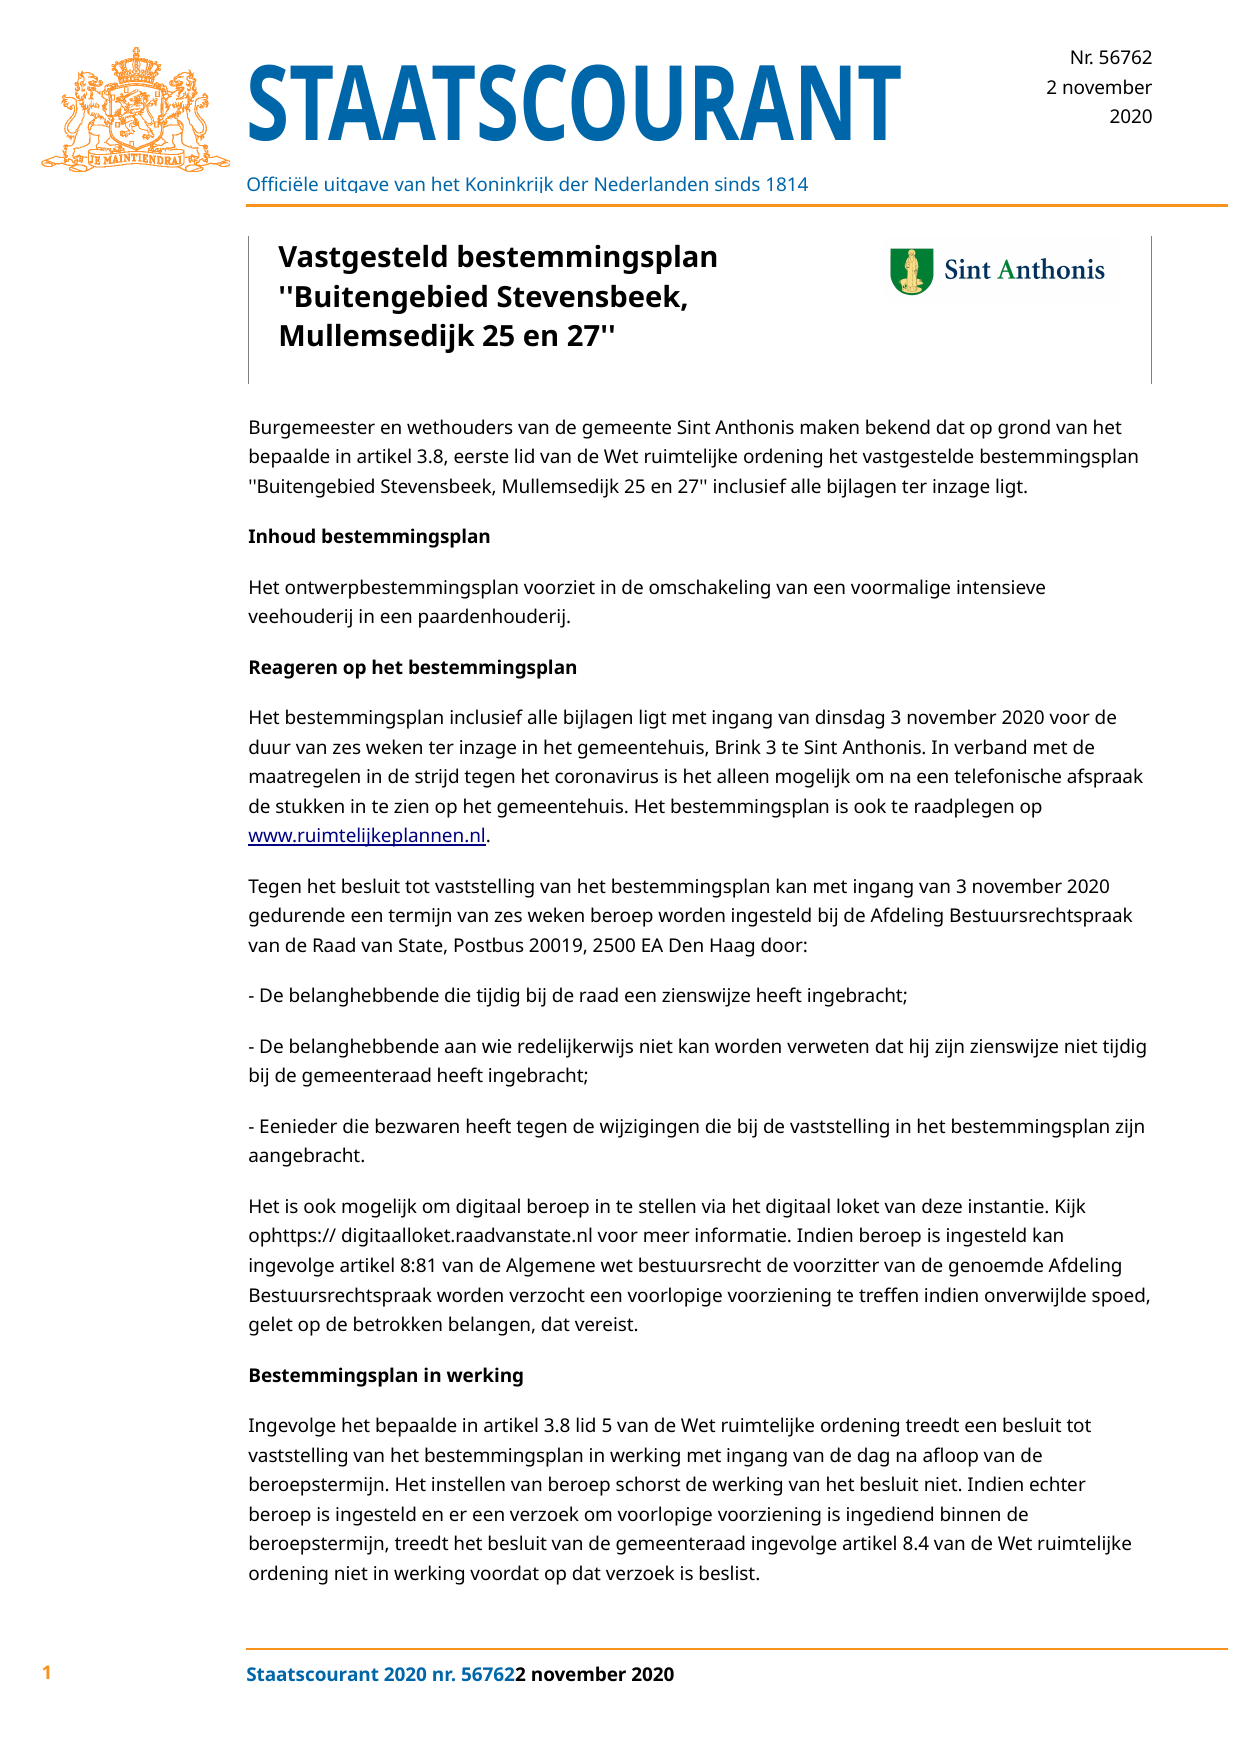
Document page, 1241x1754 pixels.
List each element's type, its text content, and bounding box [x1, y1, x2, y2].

text Het is ook mogelijk om digitaal beroep in te stellen via het digitaal loket van deze instantie. Kijk ophttps:// digitaalloket.raadvanstate.nl voor meer informatie. Indien beroep is ingesteld kan ingevolge artikel 8:81 van de Algemene wet bestuursrecht de voorzitter van de genoemde Afdeling Bestuursrechtspraak worden verzocht een voorlopige voorziening te treffen indien onverwijlde spoed, gelet op de betrokken belangen, dat vereist. [248, 1193, 1152, 1337]
text Het ontwerpbestemmingsplan voorziet in de omschakeling van een voormalige intensieve veehouderij in een paardenhouderij. [248, 574, 1152, 629]
text Tegen het besluit tot vaststelling van het bestemmingsplan kan met ingang van 3 november 2020 gedurende een termijn van zes weken beroep worden ingesteld bij de Afdeling Bestuursrechtspraak van de Raad van State, Postbus 20019, 2500 EA Den Haag door: [248, 873, 1152, 958]
text Bestemmingsplan in werking [248, 1362, 1152, 1388]
text Burgemeester en wethouders van de gemeente Sint Anthonis maken bekend dat op grond van het bepaalde in artikel 3.8, eerste lid van de Wet ruimtelijke ordening het vastgestelde bestemmingsplan ''Buitengebied Stevensbeek, Mullemsedijk 25 en 27'' inclusief alle bijlagen ter inzage ligt. [248, 414, 1152, 499]
text - Eenieder die bezwaren heeft tegen de wijzigingen die bij de vaststelling in het bestemmingsplan zijn aangebracht. [248, 1113, 1152, 1168]
table_header Vastgesteld bestemmingsplan ''Buitengebied Stevensbeek, Mullemsedijk 25 en 27'' [249, 236, 850, 384]
text - De belanghebbende die tijdig bij de raad een zienswijze heeft ingebracht; [248, 983, 1152, 1008]
picture [41, 47, 231, 172]
text - De belanghebbende aan wie redelijkerwijs niet kan worden verweten dat hij zijn zienswijze niet tijdig bij de gemeenteraad heeft ingebracht; [248, 1033, 1152, 1088]
table_header [850, 236, 1151, 384]
text Inhoud bestemmingsplan [248, 523, 1152, 549]
text Het bestemmingsplan inclusief alle bijlagen ligt met ingang van dinsdag 3 november 2020 voor de duur van zes weken ter inzage in het gemeentehuis, Brink 3 te Sint Anthonis. In verband met de maatregelen in de strijd tegen het coronavirus is het alleen mogelijk om na een telefonische afspraak de stukken in te zien op het gemeentehuis. Het bestemmingsplan is ook te raadplegen op www.ruimtelijkeplannen.nl. [248, 704, 1152, 848]
text Ingevolge het bepaalde in artikel 3.8 lid 5 van de Wet ruimtelijke ordening treedt een besluit tot vaststelling van het bestemmingsplan in werking met ingang van de dag na afloop van de beroepstermijn. Het instellen van beroep schorst de werking van het besluit niet. Indien echter beroep is ingesteld en er een verzoek om voorlopige voorziening is ingediend binnen de beroepstermijn, treedt het besluit van de gemeenteraad ingevolge artikel 8.4 van de Wet ruimtelijke ordening niet in werking voordat op dat verzoek is beslist. [248, 1412, 1152, 1586]
picture [882, 236, 1119, 302]
text Reageren op het bestemmingsplan [248, 654, 1152, 680]
